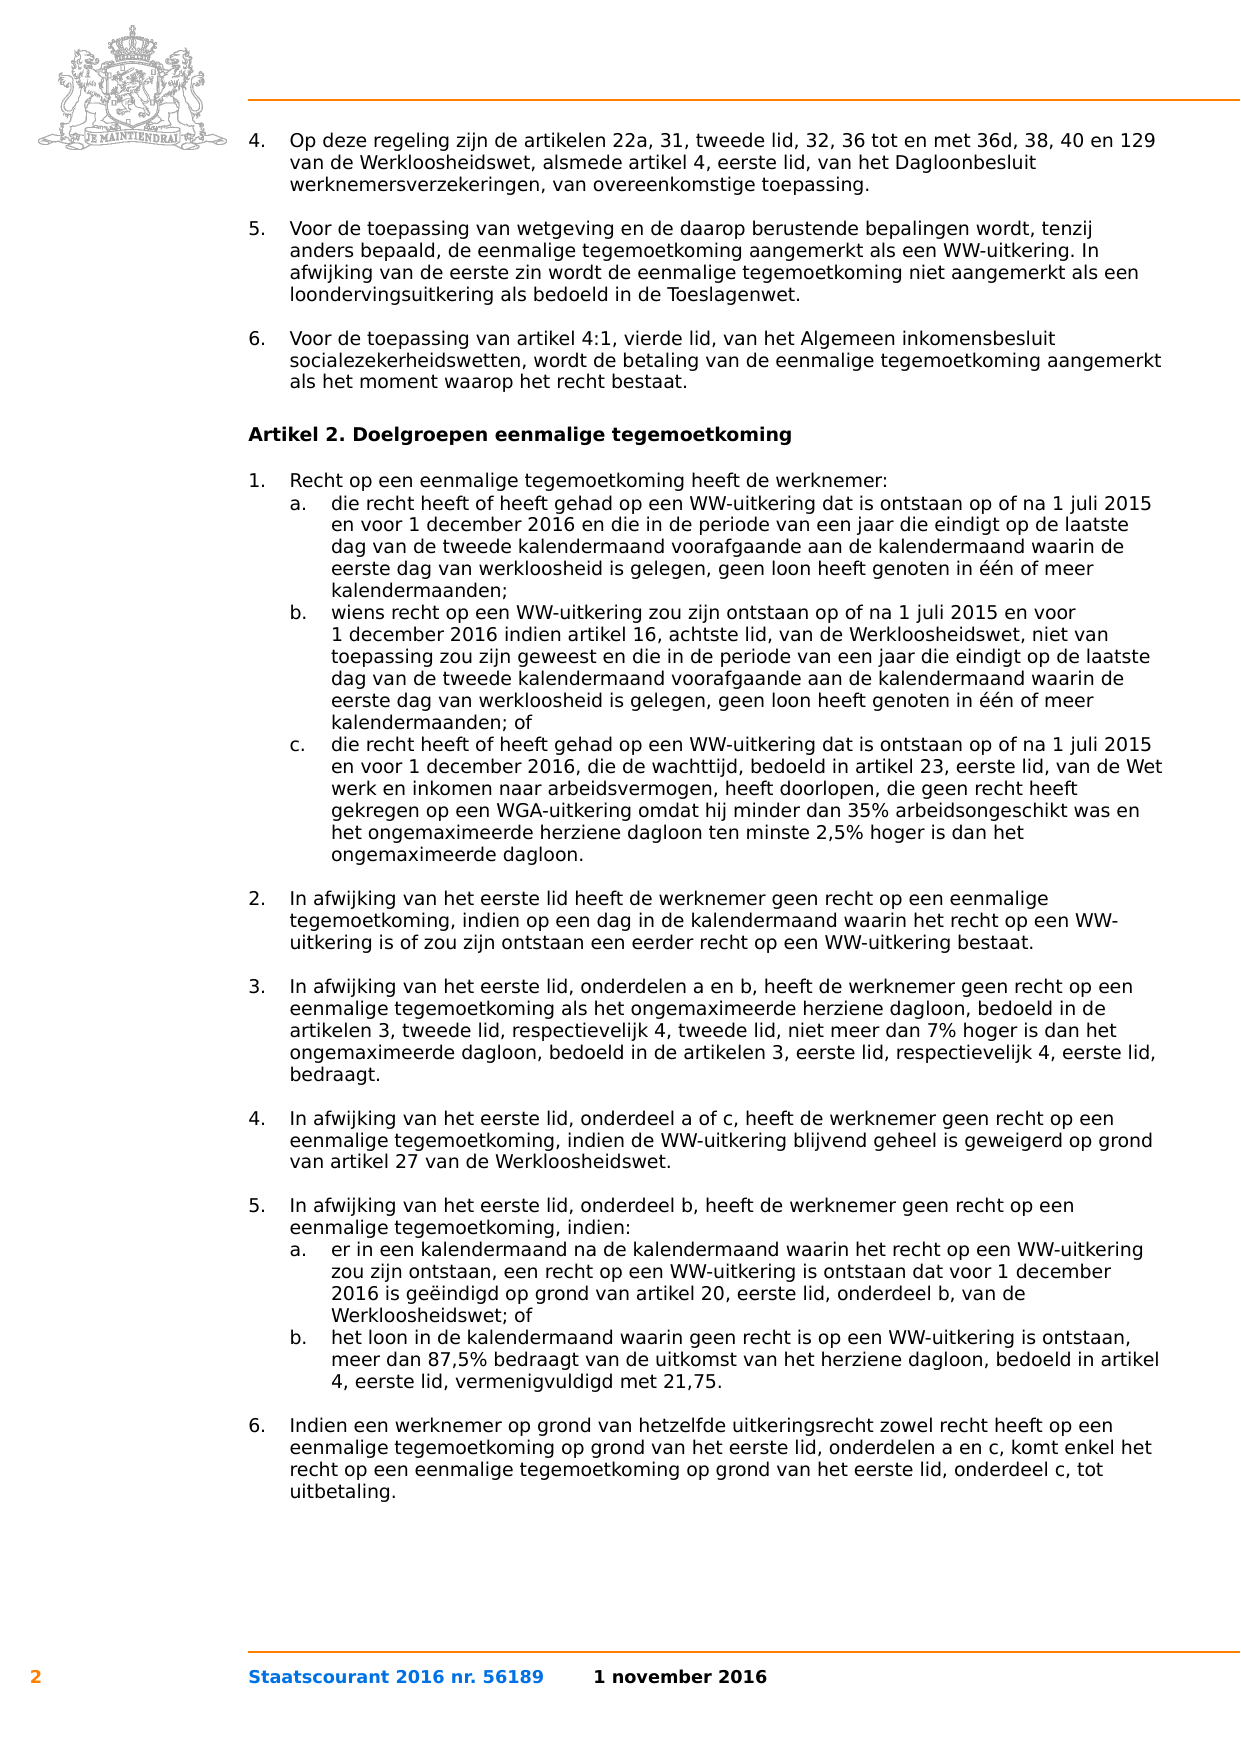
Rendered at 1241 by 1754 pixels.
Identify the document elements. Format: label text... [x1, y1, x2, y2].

text 6. Voor de toepassing van artikel 4:1, vierde lid, van het Algemeen inkomensbesluit socialezekerheidswetten, wordt de betaling van de eenmalige tegemoetkoming aangemerkt als het moment waarop het recht bestaat. [248, 327, 1163, 393]
text 4. In afwijking van het eerste lid, onderdeel a of c, heeft de werknemer geen recht op een eenmalige tegemoetkoming, indien de WW-uitkering blijvend geheel is geweigerd op grond van artikel 27 van de Werkloosheidswet. [248, 1107, 1163, 1173]
text 2. In afwijking van het eerste lid heeft de werknemer geen recht op een eenmalige tegemoetkoming, indien op een dag in de kalendermaand waarin het recht op een WW-uitkering is of zou zijn ontstaan een eerder recht op een WW-uitkering bestaat. [248, 888, 1163, 954]
text 3. In afwijking van het eerste lid, onderdelen a en b, heeft de werknemer geen recht op een eenmalige tegemoetkoming als het ongemaximeerde herziene dagloon, bedoeld in de artikelen 3, tweede lid, respectievelijk 4, tweede lid, niet meer dan 7% hoger is dan het ongemaximeerde dagloon, bedoeld in de artikelen 3, eerste lid, respectievelijk 4, eerste lid, bedraagt. [248, 976, 1163, 1086]
text c. die recht heeft of heeft gehad op een WW-uitkering dat is ontstaan op of na 1 juli 2015 en voor 1 december 2016, die de wachttijd, bedoeld in artikel 23, eerste lid, van de Wet werk en inkomen naar arbeidsvermogen, heeft doorlopen, die geen recht heeft gekregen op een WGA-uitkering omdat hij minder dan 35% arbeidsongeschikt was en het ongemaximeerde herziene dagloon ten minste 2,5% hoger is dan het ongemaximeerde dagloon. [289, 734, 1163, 866]
text b. het loon in de kalendermaand waarin geen recht is op een WW-uitkering is ontstaan, meer dan 87,5% bedraagt van de uitkomst van het herziene dagloon, bedoeld in artikel 4, eerste lid, vermenigvuldigd met 21,75. [289, 1327, 1163, 1393]
picture [38, 25, 227, 150]
text 1. Recht op een eenmalige tegemoetkoming heeft de werknemer: [248, 470, 1163, 492]
text a. er in een kalendermaand na de kalendermaand waarin het recht op een WW-uitkering zou zijn ontstaan, een recht op een WW-uitkering is ontstaan dat voor 1 december 2016 is geëindigd op grond van artikel 20, eerste lid, onderdeel b, van de Werkloosheidswet; of [289, 1239, 1163, 1327]
text b. wiens recht op een WW-uitkering zou zijn ontstaan op of na 1 juli 2015 en voor 1 december 2016 indien artikel 16, achtste lid, van de Werkloosheidswet, niet van toepassing zou zijn geweest en die in de periode van een jaar die eindigt op de laatste dag van de tweede kalendermaand voorafgaande aan de kalendermaand waarin de eerste dag van werkloosheid is gelegen, geen loon heeft genoten in één of meer kalendermaanden; of [289, 602, 1163, 734]
text a. die recht heeft of heeft gehad op een WW-uitkering dat is ontstaan op of na 1 juli 2015 en voor 1 december 2016 en die in de periode van een jaar die eindigt op de laatste dag van de tweede kalendermaand voorafgaande aan de kalendermaand waarin de eerste dag van werkloosheid is gelegen, geen loon heeft genoten in één of meer kalendermaanden; [289, 492, 1163, 602]
text 5. In afwijking van het eerste lid, onderdeel b, heeft de werknemer geen recht op een eenmalige tegemoetkoming, indien: [248, 1195, 1163, 1239]
subtitle Artikel 2. Doelgroepen eenmalige tegemoetkoming [248, 423, 1163, 445]
text 4. Op deze regeling zijn de artikelen 22a, 31, tweede lid, 32, 36 tot en met 36d, 38, 40 en 129 van de Werkloosheidswet, alsmede artikel 4, eerste lid, van het Dagloonbesluit werknemersverzekeringen, van overeenkomstige toepassing. [248, 130, 1163, 196]
text 6. Indien een werknemer op grond van hetzelfde uitkeringsrecht zowel recht heeft op een eenmalige tegemoetkoming op grond van het eerste lid, onderdelen a en c, komt enkel het recht op een eenmalige tegemoetkoming op grond van het eerste lid, onderdeel c, tot uitbetaling. [248, 1415, 1163, 1503]
text 5. Voor de toepassing van wetgeving en de daarop berustende bepalingen wordt, tenzij anders bepaald, de eenmalige tegemoetkoming aangemerkt als een WW-uitkering. In afwijking van de eerste zin wordt de eenmalige tegemoetkoming niet aangemerkt als een loondervingsuitkering als bedoeld in de Toeslagenwet. [248, 218, 1163, 306]
